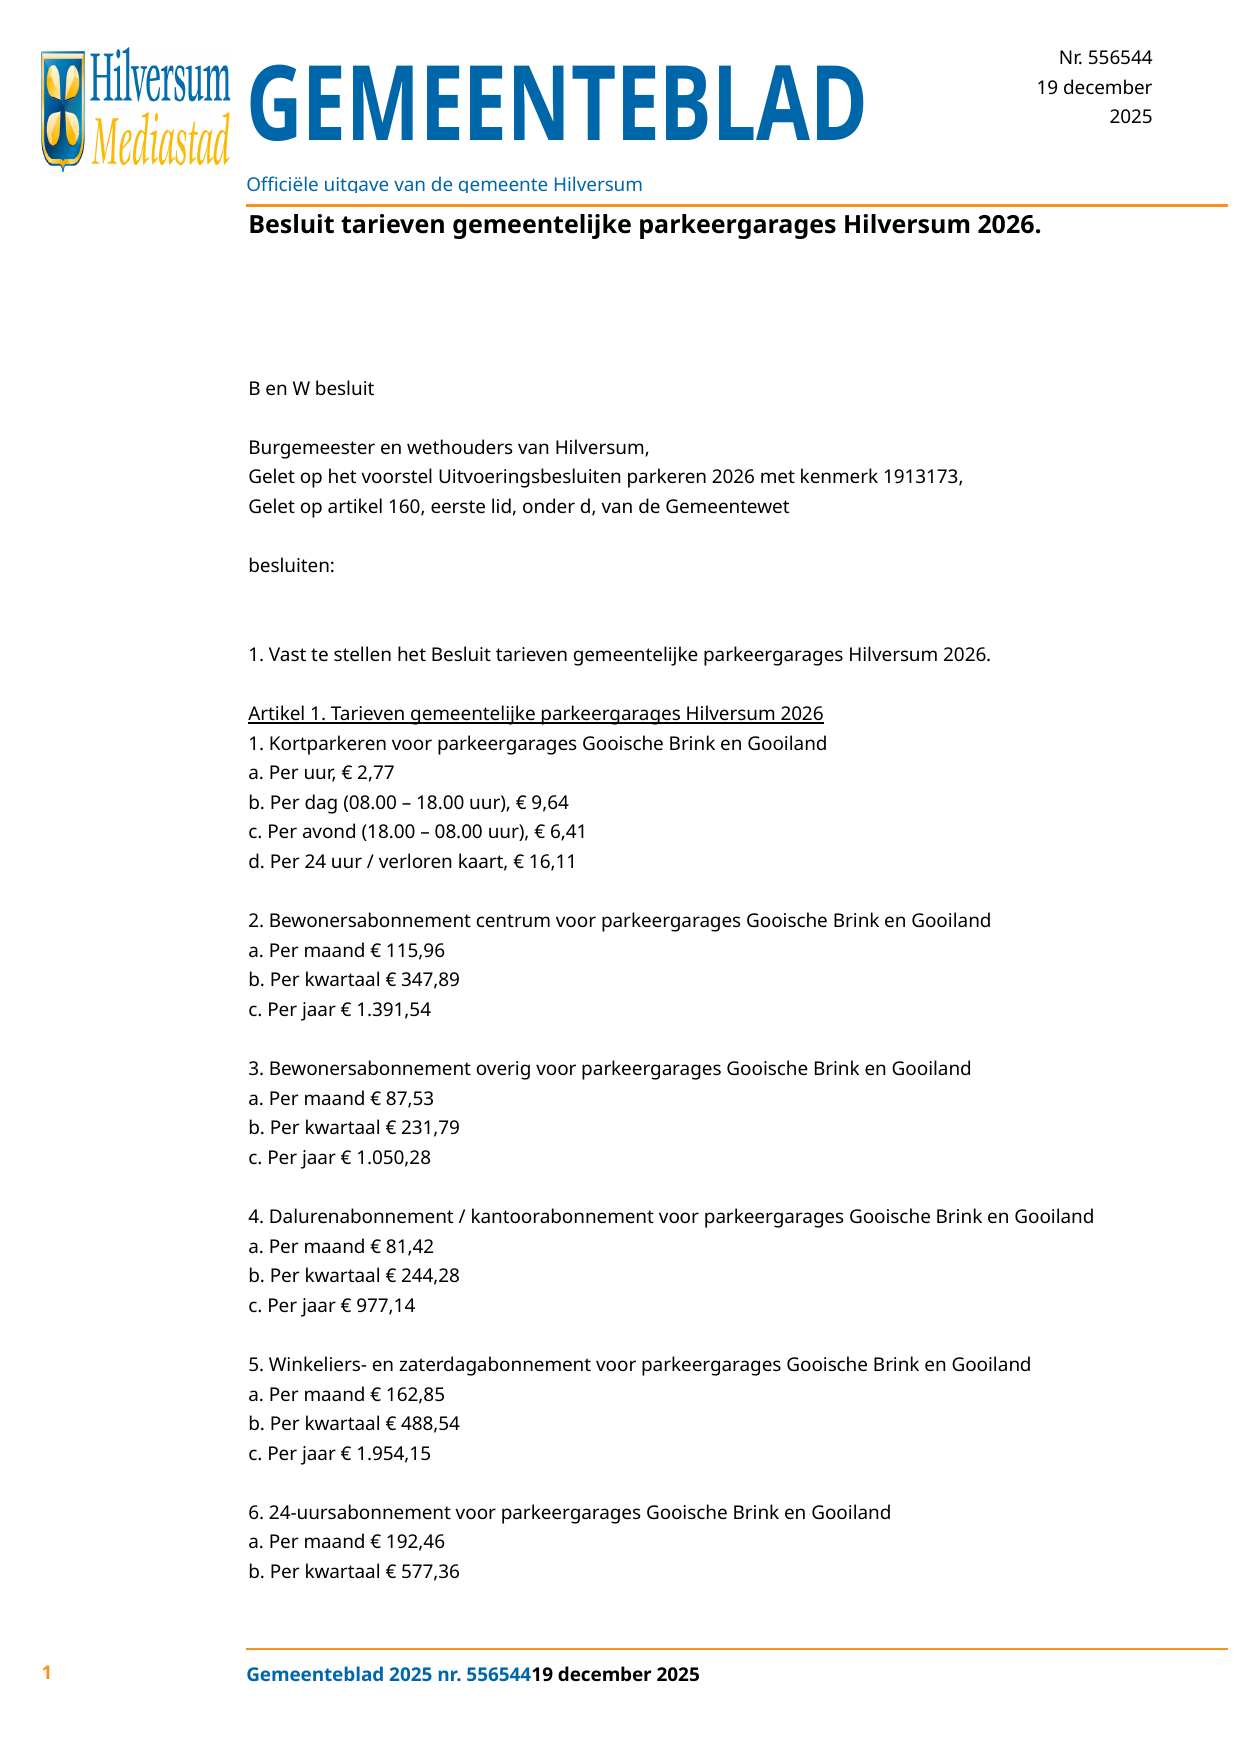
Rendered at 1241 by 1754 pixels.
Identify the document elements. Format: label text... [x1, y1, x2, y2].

text b. Per kwartaal € 244,28 [248, 1262, 1152, 1288]
text c. Per jaar € 1.391,54 [248, 996, 1152, 1022]
text b. Per kwartaal € 488,54 [248, 1410, 1152, 1436]
text a. Per uur, € 2,77 [248, 759, 1152, 785]
text a. Per maand € 81,42 [248, 1233, 1152, 1258]
text 4. Dalurenabonnement / kantoorabonnement voor parkeergarages Gooische Brink en Gooiland [248, 1203, 1152, 1229]
text a. Per maand € 115,96 [248, 937, 1152, 963]
text 2. Bewonersabonnement centrum voor parkeergarages Gooische Brink en Gooiland [248, 907, 1152, 933]
text a. Per maand € 192,46 [248, 1529, 1152, 1554]
text b. Per kwartaal € 231,79 [248, 1114, 1152, 1140]
picture [41, 47, 231, 172]
text 6. 24-uursabonnement voor parkeergarages Gooische Brink en Gooiland [248, 1499, 1152, 1525]
text d. Per 24 uur / verloren kaart, € 16,11 [248, 848, 1152, 874]
text 3. Bewonersabonnement overig voor parkeergarages Gooische Brink en Gooiland [248, 1055, 1152, 1081]
text c. Per jaar € 977,14 [248, 1292, 1152, 1318]
text 1. Kortparkeren voor parkeergarages Gooische Brink en Gooiland [248, 730, 1152, 756]
text 1. Vast te stellen het Besluit tarieven gemeentelijke parkeergarages Hilversum 2026. [248, 641, 1152, 667]
text c. Per jaar € 1.050,28 [248, 1144, 1152, 1170]
text c. Per jaar € 1.954,15 [248, 1440, 1152, 1466]
text a. Per maand € 162,85 [248, 1381, 1152, 1406]
text besluiten: [248, 552, 1152, 578]
text b. Per kwartaal € 577,36 [248, 1558, 1152, 1584]
text Gelet op het voorstel Uitvoeringsbesluiten parkeren 2026 met kenmerk 1913173, [248, 464, 1152, 489]
text 5. Winkeliers- en zaterdagabonnement voor parkeergarages Gooische Brink en Gooiland [248, 1351, 1152, 1377]
text Besluit tarieven gemeentelijke parkeergarages Hilversum 2026. [248, 207, 1152, 241]
text b. Per kwartaal € 347,89 [248, 967, 1152, 992]
text B en W besluit [248, 375, 1152, 401]
text Gelet op artikel 160, eerste lid, onder d, van de Gemeentewet [248, 493, 1152, 519]
text Burgemeester en wethouders van Hilversum, [248, 434, 1152, 460]
text Artikel 1. Tarieven gemeentelijke parkeergarages Hilversum 2026 [248, 700, 1152, 726]
text c. Per avond (18.00 – 08.00 uur), € 6,41 [248, 819, 1152, 844]
text b. Per dag (08.00 – 18.00 uur), € 9,64 [248, 789, 1152, 815]
text a. Per maand € 87,53 [248, 1085, 1152, 1111]
